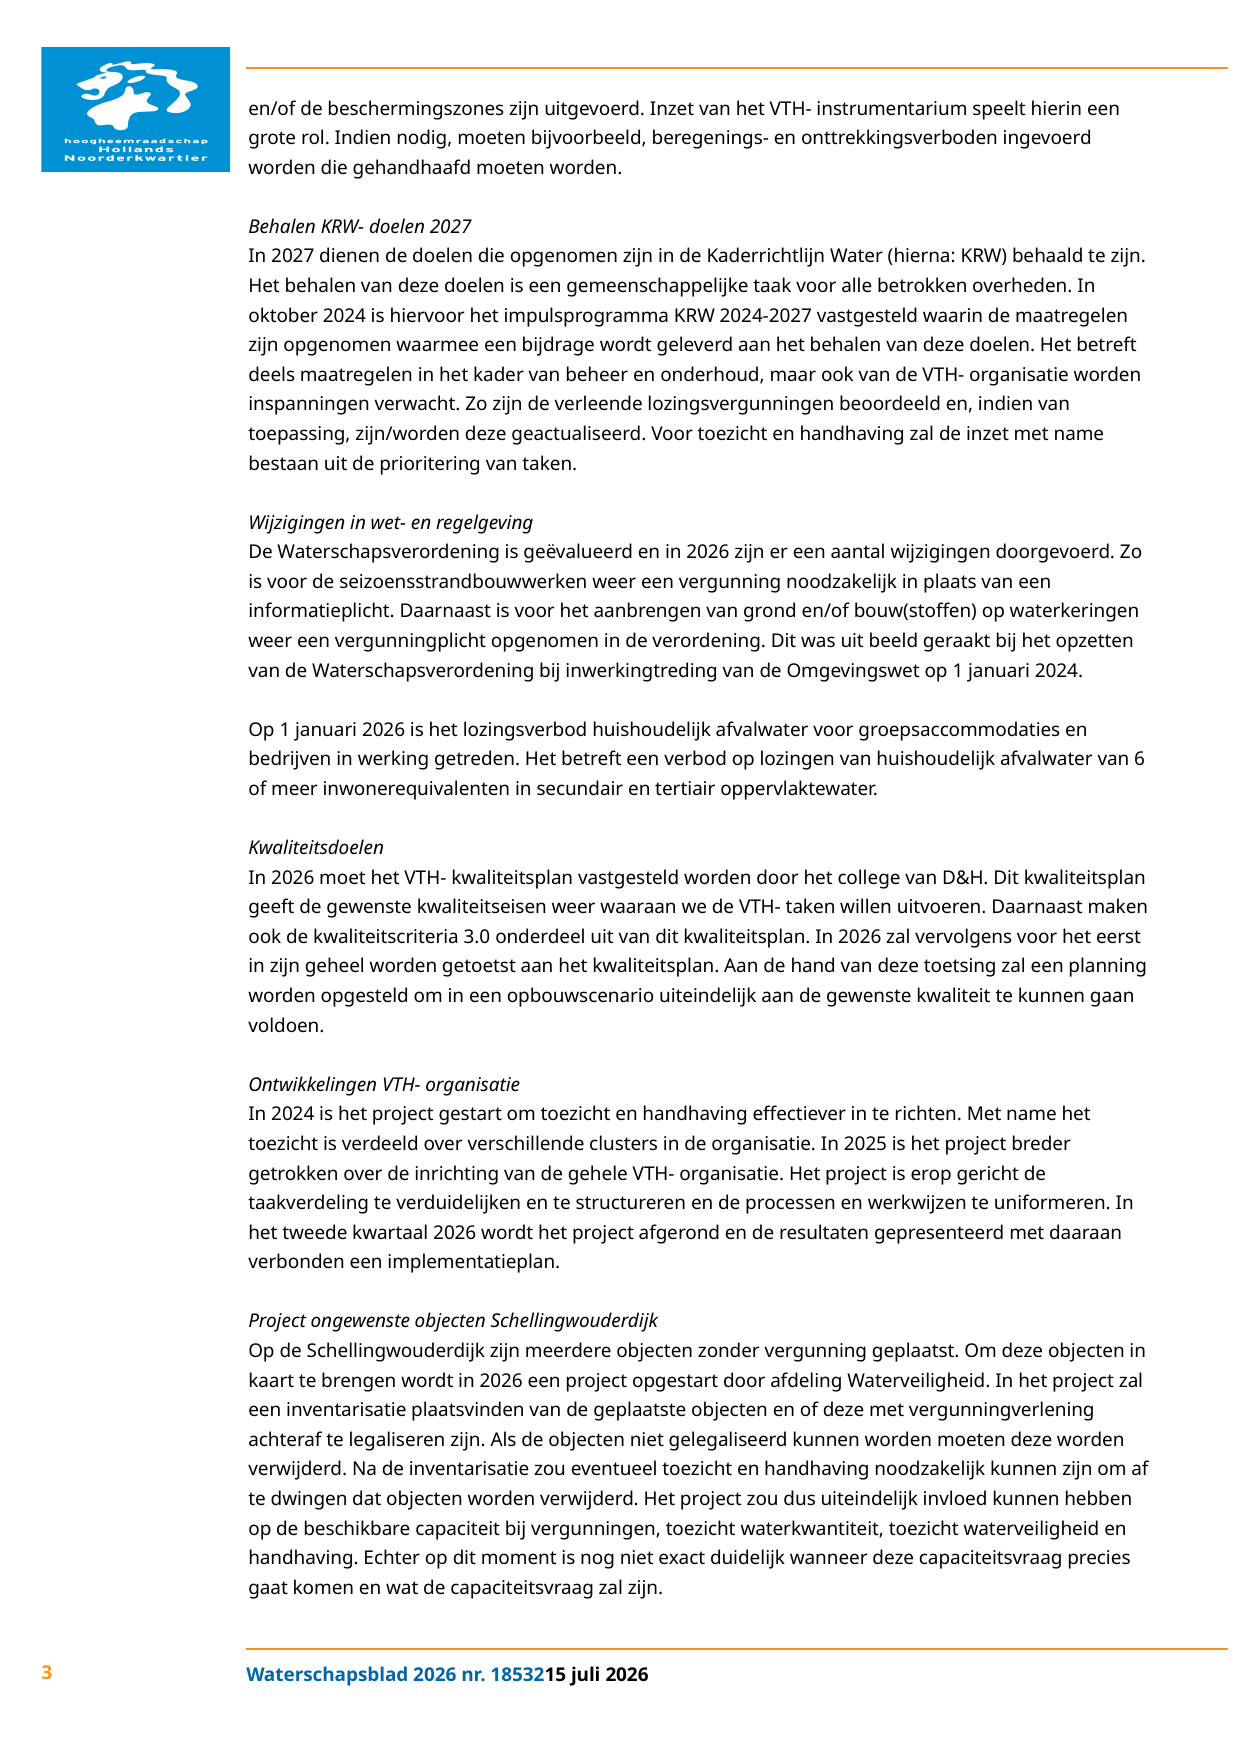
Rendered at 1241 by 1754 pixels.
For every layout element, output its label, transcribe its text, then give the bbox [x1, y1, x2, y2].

text Wijzigingen in wet- en regelgeving [248, 509, 1152, 535]
text In 2024 is het project gestart om toezicht en handhaving effectiever in te richten. Met name het toezicht is verdeeld over verschillende clusters in de organisatie. In 2025 is het project breder getrokken over de inrichting van de gehele VTH- organisatie. Het project is erop gericht de taakverdeling te verduidelijken en te structureren en de processen en werkwijzen te uniformeren. In het tweede kwartaal 2026 wordt het project afgerond en de resultaten gepresenteerd met daaraan verbonden een implementatieplan. [248, 1101, 1152, 1274]
text Behalen KRW- doelen 2027 [248, 213, 1152, 239]
text Op 1 januari 2026 is het lozingsverbod huishoudelijk afvalwater voor groepsaccommodaties en bedrijven in werking getreden. Het betreft een verbod op lozingen van huishoudelijk afvalwater van 6 of meer inwonerequivalenten in secundair en tertiair oppervlaktewater. [248, 716, 1152, 801]
text en/of de beschermingszones zijn uitgevoerd. Inzet van het VTH- instrumentarium speelt hierin een grote rol. Indien nodig, moeten bijvoorbeeld, beregenings- en onttrekkingsverboden ingevoerd worden die gehandhaafd moeten worden. [248, 95, 1152, 180]
text In 2027 dienen de doelen die opgenomen zijn in de Kaderrichtlijn Water (hierna: KRW) behaald te zijn. Het behalen van deze doelen is een gemeenschappelijke taak voor alle betrokken overheden. In oktober 2024 is hiervoor het impulsprogramma KRW 2024-2027 vastgesteld waarin de maatregelen zijn opgenomen waarmee een bijdrage wordt geleverd aan het behalen van deze doelen. Het betreft deels maatregelen in het kader van beheer en onderhoud, maar ook van de VTH- organisatie worden inspanningen verwacht. Zo zijn de verleende lozingsvergunningen beoordeeld en, indien van toepassing, zijn/worden deze geactualiseerd. Voor toezicht en handhaving zal de inzet met name bestaan uit de prioritering van taken. [248, 243, 1152, 476]
picture [88, 87, 157, 130]
text In 2026 moet het VTH- kwaliteitsplan vastgesteld worden door het college van D&H. Dit kwaliteitsplan geeft de gewenste kwaliteitseisen weer waaraan we de VTH- taken willen uitvoeren. Daarnaast maken ook de kwaliteitscriteria 3.0 onderdeel uit van dit kwaliteitsplan. In 2026 zal vervolgens voor het eerst in zijn geheel worden getoetst aan het kwaliteitsplan. Aan de hand van deze toetsing zal een planning worden opgesteld om in een opbouwscenario uiteindelijk aan de gewenste kwaliteit te kunnen gaan voldoen. [248, 864, 1152, 1038]
text De Waterschapsverordening is geëvalueerd en in 2026 zijn er een aantal wijzigingen doorgevoerd. Zo is voor de seizoensstrandbouwwerken weer een vergunning noodzakelijk in plaats van een informatieplicht. Daarnaast is voor het aanbrengen van grond en/of bouw(stoffen) op waterkeringen weer een vergunningplicht opgenomen in de verordening. Dit was uit beeld geraakt bij het opzetten van de Waterschapsverordening bij inwerkingtreding van de Omgevingswet op 1 januari 2024. [248, 538, 1152, 683]
picture [118, 62, 197, 112]
picture [129, 76, 144, 82]
text Kwaliteitsdoelen [248, 834, 1152, 860]
text Op de Schellingwouderdijk zijn meerdere objecten zonder vergunning geplaatst. Om deze objecten in kaart te brengen wordt in 2026 een project opgestart door afdeling Waterveiligheid. In het project zal een inventarisatie plaatsvinden van de geplaatste objecten en of deze met vergunningverlening achteraf te legaliseren zijn. Als de objecten niet gelegaliseerd kunnen worden moeten deze worden verwijderd. Na de inventarisatie zou eventueel toezicht en handhaving noodzakelijk kunnen zijn om af te dwingen dat objecten worden verwijderd. Het project zou dus uiteindelijk invloed kunnen hebben op de beschikbare capaciteit bij vergunningen, toezicht waterkwantiteit, toezicht waterveiligheid en handhaving. Echter op dit moment is nog niet exact duidelijk wanneer deze capaciteitsvraag precies gaat komen en wat de capaciteitsvraag zal zijn. [248, 1337, 1152, 1600]
text Project ongewenste objecten Schellingwouderdijk [248, 1308, 1152, 1333]
text Ontwikkelingen VTH- organisatie [248, 1071, 1152, 1097]
picture [78, 64, 122, 99]
